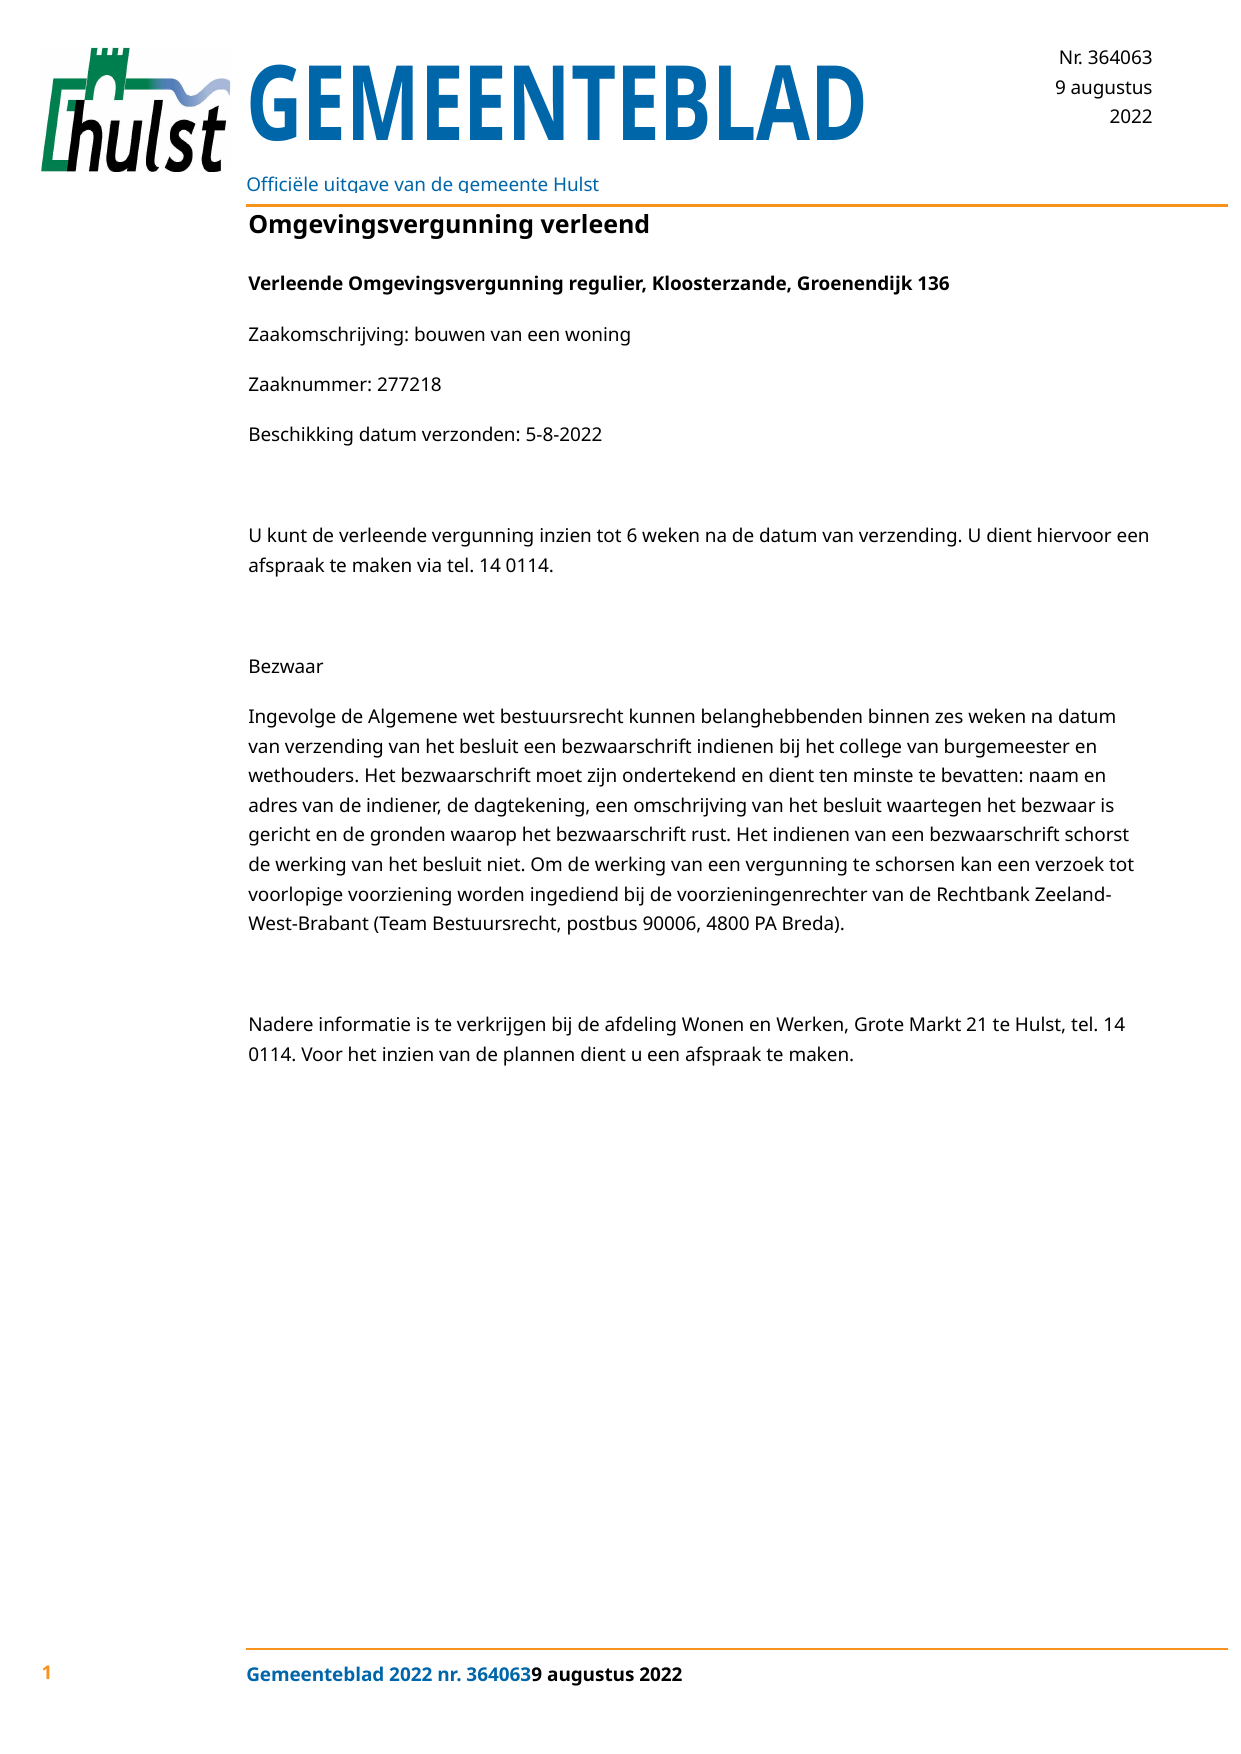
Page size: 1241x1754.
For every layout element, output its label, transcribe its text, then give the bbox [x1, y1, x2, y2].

text Bezwaar [248, 653, 1152, 678]
text Verleende Omgevingsvergunning regulier, Kloosterzande, Groenendijk 136 [248, 270, 1152, 296]
text U kunt de verleende vergunning inzien tot 6 weken na de datum van verzending. U dient hiervoor een afspraak te maken via tel. 14 0114. [248, 522, 1152, 578]
text Beschikking datum verzonden: 5-8-2022 [248, 422, 1152, 447]
text Nadere informatie is te verkrijgen bij de afdeling Wonen en Werken, Grote Markt 21 te Hulst, tel. 14 0114. Voor het inzien van de plannen dient u een afspraak te maken. [248, 1011, 1152, 1066]
picture [41, 47, 231, 172]
text Ingevolge de Algemene wet bestuursrecht kunnen belanghebbenden binnen zes weken na datum van verzending van het besluit een bezwaarschrift indienen bij het college van burgemeester en wethouders. Het bezwaarschrift moet zijn ondertekend en dient ten minste te bevatten: naam en adres van de indiener, de dagtekening, een omschrijving van het besluit waartegen het bezwaar is gericht en de gronden waarop het bezwaarschrift rust. Het indienen van een bezwaarschrift schorst de werking van het besluit niet. Om de werking van een vergunning te schorsen kan een verzoek tot voorlopige voorziening worden ingediend bij de voorzieningenrechter van de Rechtbank Zeeland-West-Brabant (Team Bestuursrecht, postbus 90006, 4800 PA Breda). [248, 703, 1152, 936]
text Omgevingsvergunning verleend [248, 207, 1152, 241]
text Zaakomschrijving: bouwen van een woning [248, 321, 1152, 346]
text Zaaknummer: 277218 [248, 371, 1152, 397]
